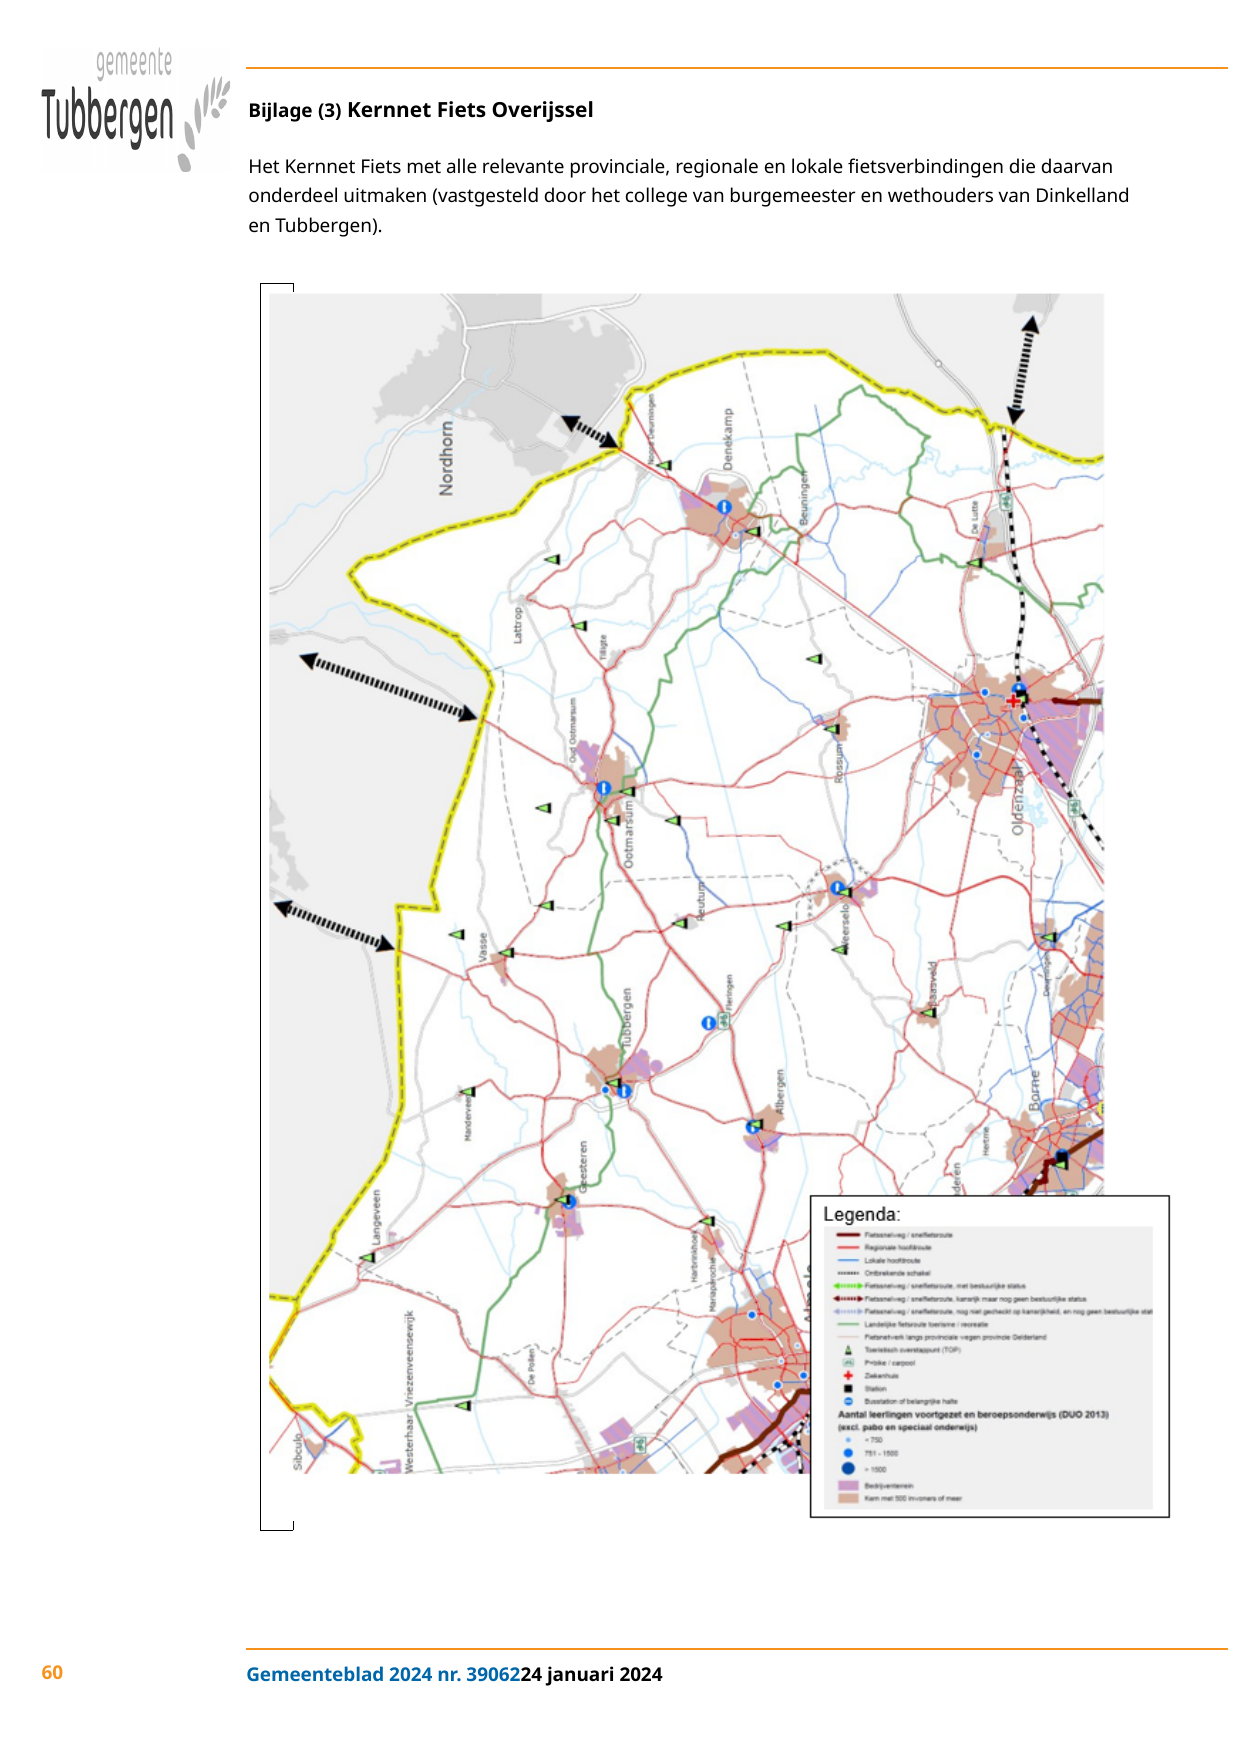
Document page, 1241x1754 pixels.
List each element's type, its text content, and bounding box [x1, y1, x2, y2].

picture [268, 292, 1173, 1521]
text Het Kernnet Fiets met alle relevante provinciale, regionale en lokale fietsverbindingen die daarvan onderdeel uitmaken (vastgesteld door het college van burgemeester en wethouders van Dinkelland en Tubbergen). [248, 153, 1152, 238]
picture [41, 47, 231, 172]
text Bijlage (3) Kernnet Fiets Overijssel [248, 95, 1152, 123]
